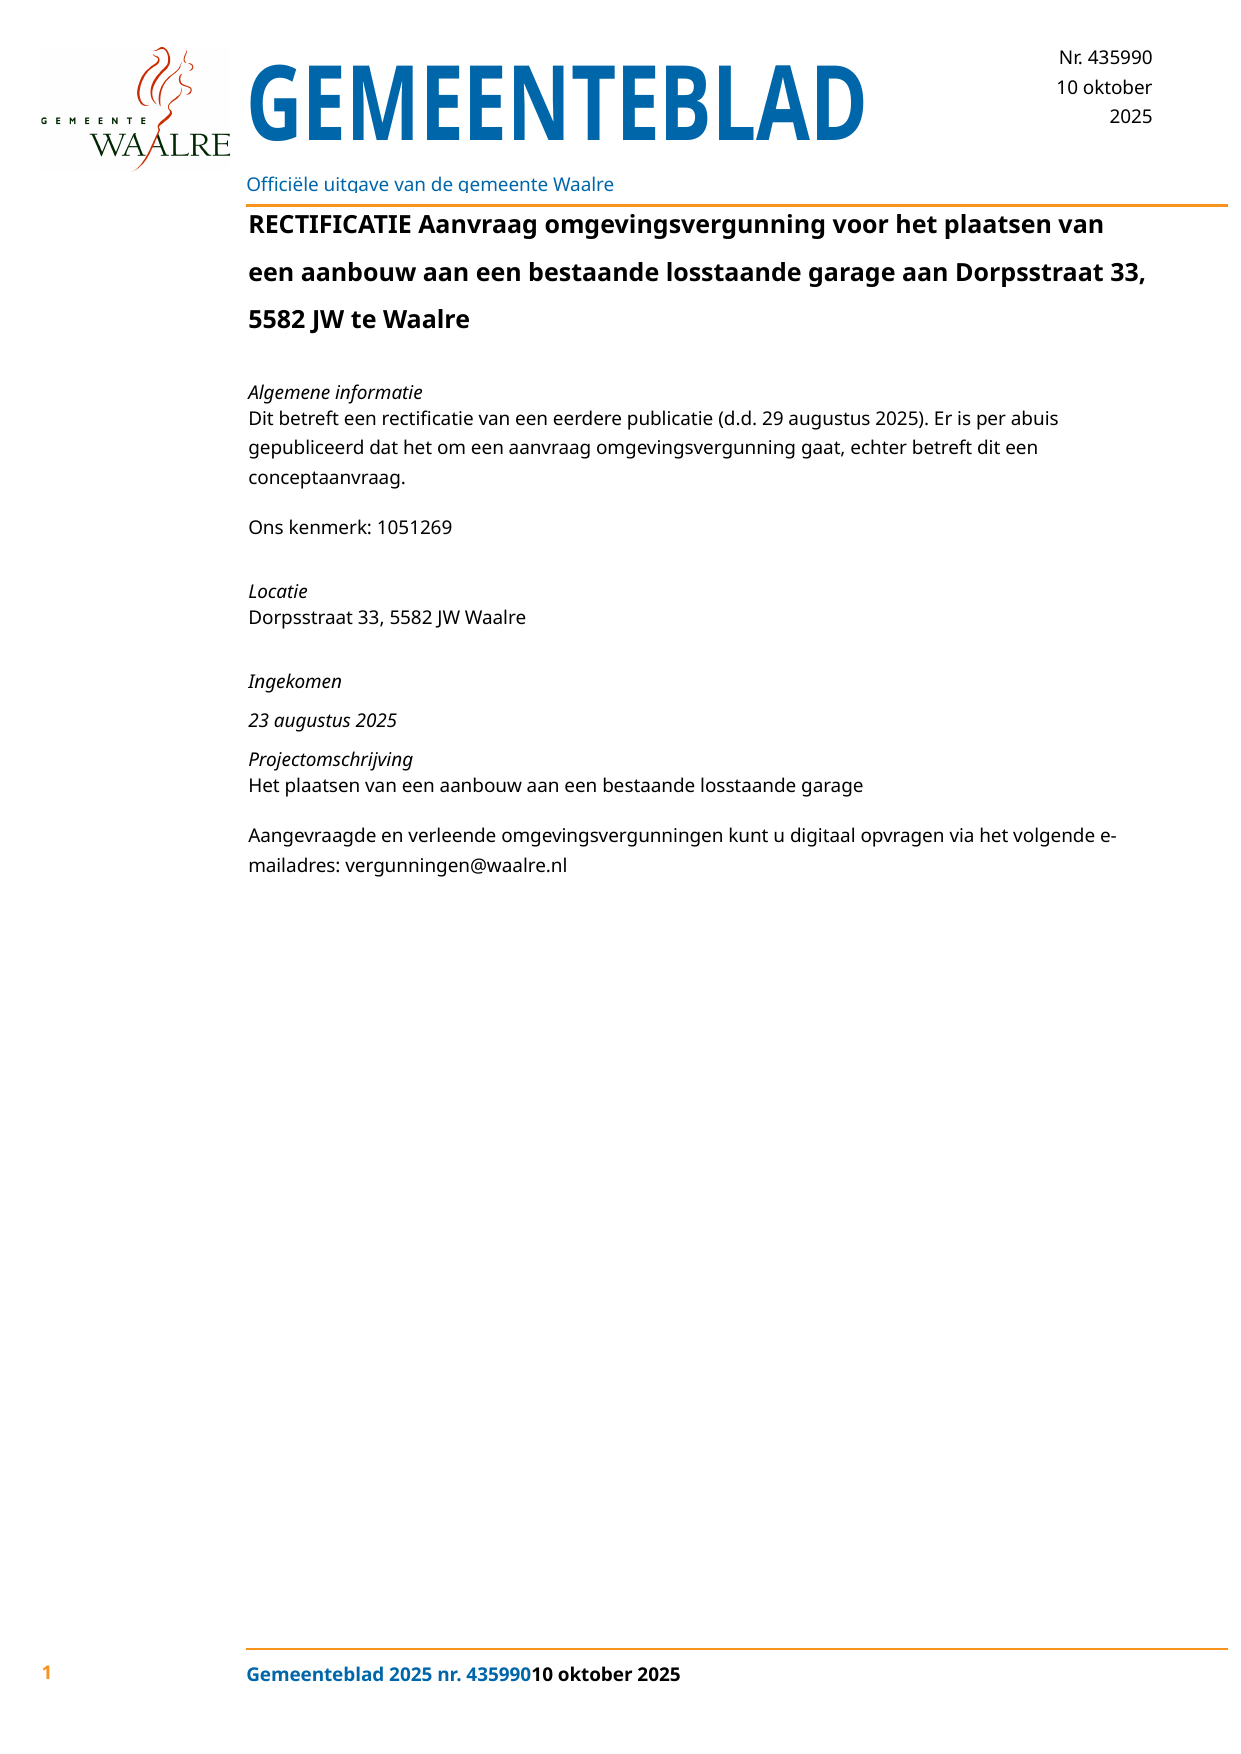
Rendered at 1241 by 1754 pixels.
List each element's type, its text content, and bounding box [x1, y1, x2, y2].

text Ingekomen [248, 668, 1152, 694]
text Dorpsstraat 33, 5582 JW Waalre [248, 604, 1152, 630]
picture [41, 47, 231, 172]
text 23 augustus 2025 [248, 707, 1152, 733]
text Aangevraagde en verleende omgevingsvergunningen kunt u digitaal opvragen via het volgende e-mailadres: vergunningen@waalre.nl [248, 823, 1152, 878]
text Projectomschrijving [248, 747, 1152, 772]
text Algemene informatie [248, 379, 1152, 405]
text Dit betreft een rectificatie van een eerdere publicatie (d.d. 29 augustus 2025). Er is per abuis gepubliceerd dat het om een aanvraag omgevingsvergunning gaat, echter betreft dit een conceptaanvraag. [248, 405, 1152, 490]
text RECTIFICATIE Aanvraag omgevingsvergunning voor het plaatsen van een aanbouw aan een bestaande losstaande garage aan Dorpsstraat 33, 5582 JW te Waalre [248, 207, 1152, 336]
text Het plaatsen van een aanbouw aan een bestaande losstaande garage [248, 772, 1152, 798]
text Ons kenmerk: 1051269 [248, 514, 1152, 540]
text Locatie [248, 578, 1152, 604]
